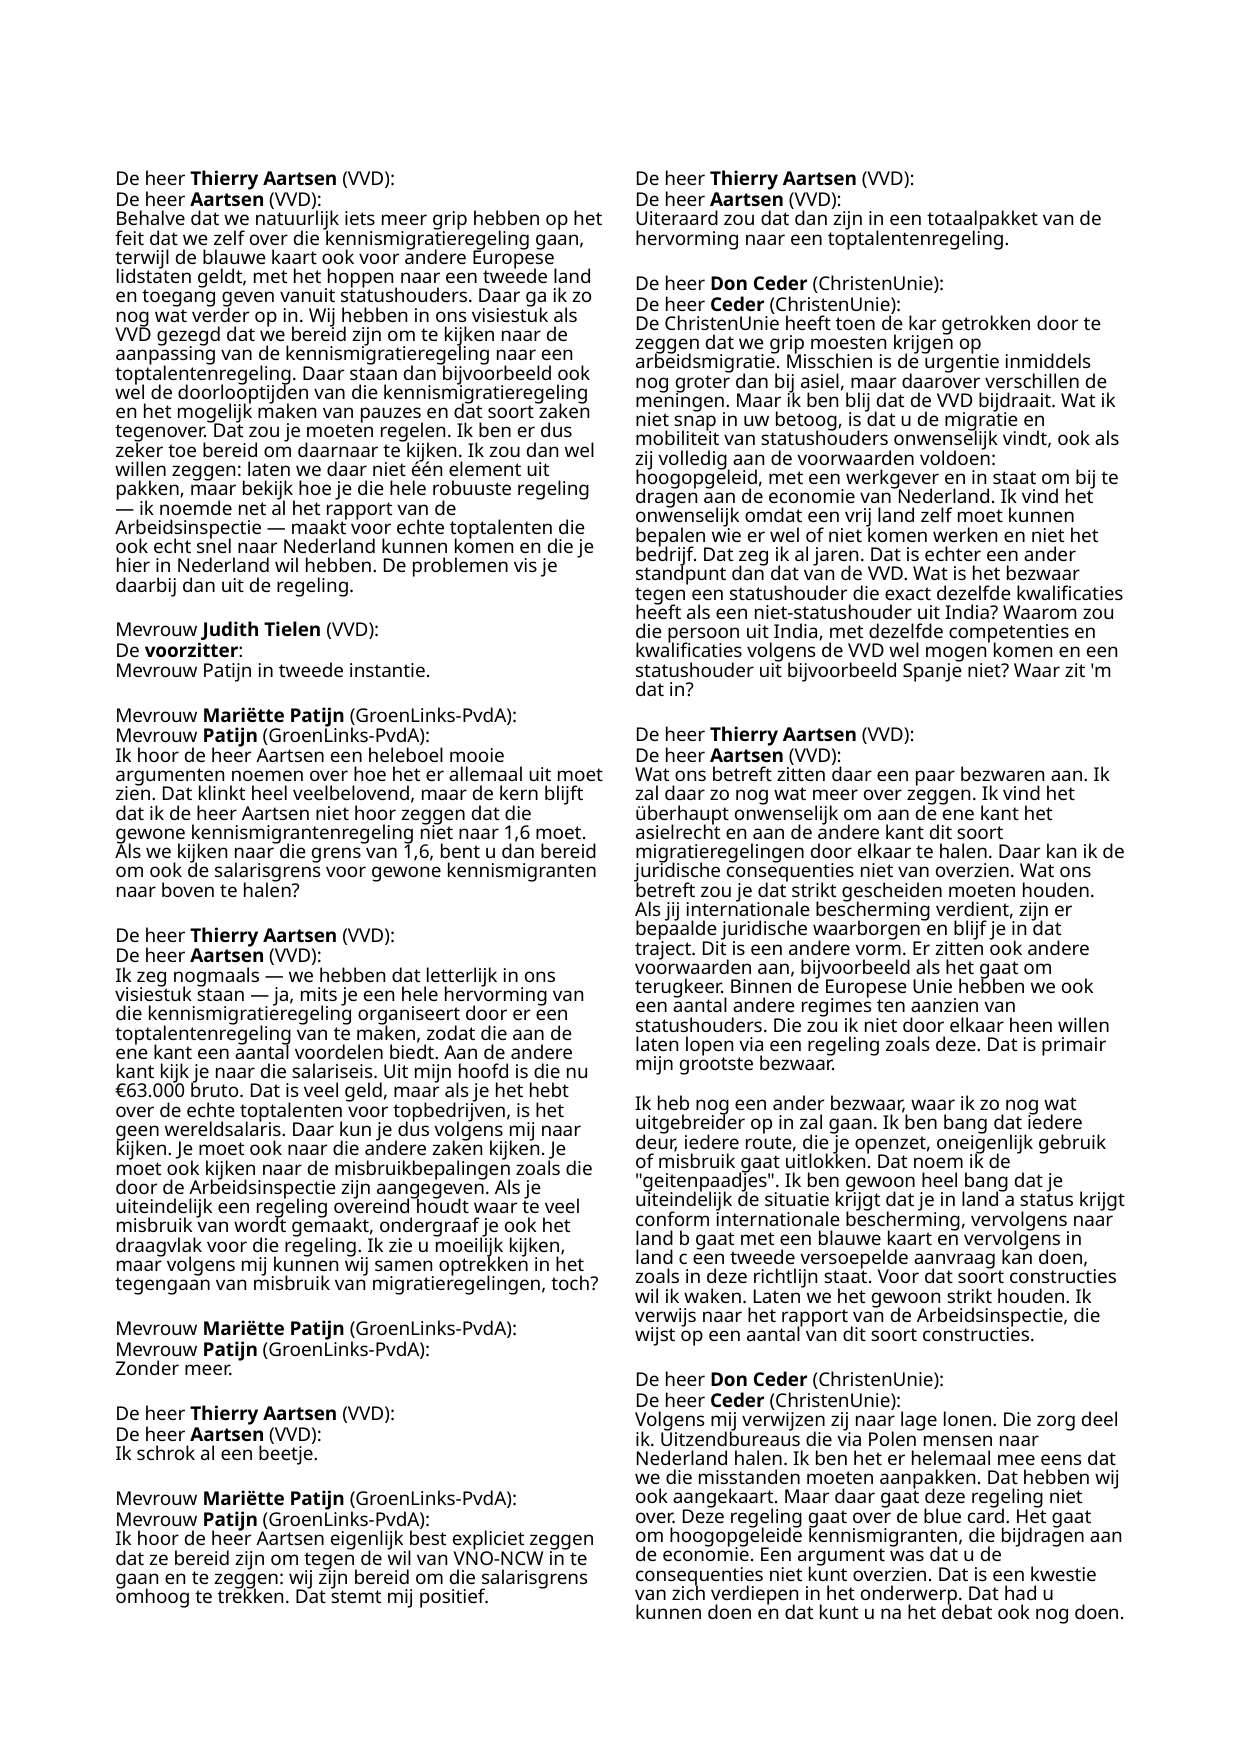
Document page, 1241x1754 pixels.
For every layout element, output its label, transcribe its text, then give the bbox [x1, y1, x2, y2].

text De heer Aartsen (VVD): [115, 191, 605, 210]
text Mevrouw Judith Tielen (VVD): [115, 617, 605, 642]
text De heer Thierry Aartsen (VVD): [115, 165, 605, 191]
text Behalve dat we natuurlijk iets meer grip hebben op het feit dat we zelf over die kennismigratieregeling gaan, terwijl de blauwe kaart ook voor andere Europese lidstaten geldt, met het hoppen naar een tweede land en toegang geven vanuit statushouders. Daar ga ik zo nog wat verder op in. Wij hebben in ons visiestuk als VVD gezegd dat we bereid zijn om te kijken naar de aanpassing van de kennismigratieregeling naar een toptalentenregeling. Daar staan dan bijvoorbeeld ook wel de doorlooptijden van die kennismigratieregeling en het mogelijk maken van pauzes en dat soort zaken tegenover. Dat zou je moeten regelen. Ik ben er dus zeker toe bereid om daarnaar te kijken. Ik zou dan wel willen zeggen: laten we daar niet één element uit pakken, maar bekijk hoe je die hele robuuste regeling — ik noemde net al het rapport van de Arbeidsinspectie — maakt voor echte toptalenten die ook echt snel naar Nederland kunnen komen en die je hier in Nederland wil hebben. De problemen vis je daarbij dan uit de regeling. [115, 210, 605, 596]
text Ik schrok al een beetje. [115, 1445, 605, 1464]
text De heer Thierry Aartsen (VVD): [635, 165, 1125, 191]
text Mevrouw Mariëtte Patijn (GroenLinks-PvdA): [115, 702, 605, 727]
text De heer Aartsen (VVD): [635, 747, 1125, 766]
text De heer Aartsen (VVD): [635, 191, 1125, 210]
text Ik heb nog een ander bezwaar, waar ik zo nog wat uitgebreider op in zal gaan. Ik ben bang dat iedere deur, iedere route, die je openzet, oneigenlijk gebruik of misbruik gaat uitlokken. Dat noem ik de "geitenpaadjes". Ik ben gewoon heel bang dat je uiteindelijk de situatie krijgt dat je in land a status krijgt conform internationale bescherming, vervolgens naar land b gaat met een blauwe kaart en vervolgens in land c een tweede versoepelde aanvraag kan doen, zoals in deze richtlijn staat. Voor dat soort constructies wil ik waken. Laten we het gewoon strikt houden. Ik verwijs naar het rapport van de Arbeidsinspectie, die wijst op een aantal van dit soort constructies. [635, 1095, 1125, 1346]
text Mevrouw Mariëtte Patijn (GroenLinks-PvdA): [115, 1315, 605, 1341]
text Ik hoor de heer Aartsen een heleboel mooie argumenten noemen over hoe het er allemaal uit moet zien. Dat klinkt heel veelbelovend, maar de kern blijft dat ik de heer Aartsen niet hoor zeggen dat die gewone kennismigrantenregeling niet naar 1,6 moet. Als we kijken naar die grens van 1,6, bent u dan bereid om ook de salarisgrens voor gewone kennismigranten naar boven te halen? [115, 747, 605, 901]
text Mevrouw Patijn (GroenLinks-PvdA): [115, 727, 605, 747]
text Ik hoor de heer Aartsen eigenlijk best expliciet zeggen dat ze bereid zijn om tegen de wil van VNO-NCW in te gaan en te zeggen: wij zijn bereid om die salarisgrens omhoog te trekken. Dat stemt mij positief. [115, 1530, 605, 1607]
text De heer Aartsen (VVD): [115, 947, 605, 967]
text De ChristenUnie heeft toen de kar getrokken door te zeggen dat we grip moesten krijgen op arbeidsmigratie. Misschien is de urgentie inmiddels nog groter dan bij asiel, maar daarover verschillen de meningen. Maar ik ben blij dat de VVD bijdraait. Wat ik niet snap in uw betoog, is dat u de migratie en mobiliteit van statushouders onwenselijk vindt, ook als zij volledig aan de voorwaarden voldoen: hoogopgeleid, met een werkgever en in staat om bij te dragen aan de economie van Nederland. Ik vind het onwenselijk omdat een vrij land zelf moet kunnen bepalen wie er wel of niet komen werken en niet het bedrijf. Dat zeg ik al jaren. Dat is echter een ander standpunt dan dat van de VVD. Wat is het bezwaar tegen een statushouder die exact dezelfde kwalificaties heeft als een niet-statushouder uit India? Waarom zou die persoon uit India, met dezelfde competenties en kwalificaties volgens de VVD wel mogen komen en een statushouder uit bijvoorbeeld Spanje niet? Waar zit 'm dat in? [635, 315, 1125, 700]
text Mevrouw Mariëtte Patijn (GroenLinks-PvdA): [115, 1485, 605, 1511]
text Volgens mij verwijzen zij naar lage lonen. Die zorg deel ik. Uitzendbureaus die via Polen mensen naar Nederland halen. Ik ben het er helemaal mee eens dat we die misstanden moeten aanpakken. Dat hebben wij ook aangekaart. Maar daar gaat deze regeling niet over. Deze regeling gaat over de blue card. Het gaat om hoogopgeleide kennismigranten, die bijdragen aan de economie. Een argument was dat u de consequenties niet kunt overzien. Dat is een kwestie van zich verdiepen in het onderwerp. Dat had u kunnen doen en dat kunt u na het debat ook nog doen. [635, 1411, 1125, 1623]
text Zonder meer. [115, 1360, 605, 1379]
text Wat ons betreft zitten daar een paar bezwaren aan. Ik zal daar zo nog wat meer over zeggen. Ik vind het überhaupt onwenselijk om aan de ene kant het asielrecht en aan de andere kant dit soort migratieregelingen door elkaar te halen. Daar kan ik de juridische consequenties niet van overzien. Wat ons betreft zou je dat strikt gescheiden moeten houden. Als jij internationale bescherming verdient, zijn er bepaalde juridische waarborgen en blijf je in dat traject. Dit is een andere vorm. Er zitten ook andere voorwaarden aan, bijvoorbeeld als het gaat om terugkeer. Binnen de Europese Unie hebben we ook een aantal andere regimes ten aanzien van statushouders. Die zou ik niet door elkaar heen willen laten lopen via een regeling zoals deze. Dat is primair mijn grootste bezwaar. [635, 766, 1125, 1074]
text Mevrouw Patijn (GroenLinks-PvdA): [115, 1511, 605, 1530]
text Mevrouw Patijn in tweede instantie. [115, 662, 605, 681]
text De heer Don Ceder (ChristenUnie): [635, 1366, 1125, 1392]
text Mevrouw Patijn (GroenLinks-PvdA): [115, 1341, 605, 1360]
text De heer Aartsen (VVD): [115, 1426, 605, 1445]
text De heer Thierry Aartsen (VVD): [635, 721, 1125, 747]
text Uiteraard zou dat dan zijn in een totaalpakket van de hervorming naar een toptalentenregeling. [635, 210, 1125, 249]
text De voorzitter: [115, 642, 605, 662]
text De heer Thierry Aartsen (VVD): [115, 922, 605, 947]
text De heer Don Ceder (ChristenUnie): [635, 270, 1125, 296]
text De heer Ceder (ChristenUnie): [635, 1392, 1125, 1411]
text Ik zeg nogmaals — we hebben dat letterlijk in ons visiestuk staan — ja, mits je een hele hervorming van die kennismigratieregeling organiseert door er een toptalentenregeling van te maken, zodat die aan de ene kant een aantal voordelen biedt. Aan de andere kant kijk je naar die salariseis. Uit mijn hoofd is die nu €63.000 bruto. Dat is veel geld, maar als je het hebt over de echte toptalenten voor topbedrijven, is het geen wereldsalaris. Daar kun je dus volgens mij naar kijken. Je moet ook naar die andere zaken kijken. Je moet ook kijken naar de misbruikbepalingen zoals die door de Arbeidsinspectie zijn aangegeven. Als je uiteindelijk een regeling overeind houdt waar te veel misbruik van wordt gemaakt, ondergraaf je ook het draagvlak voor die regeling. Ik zie u moeilijk kijken, maar volgens mij kunnen wij samen optrekken in het tegengaan van misbruik van migratieregelingen, toch? [115, 967, 605, 1294]
text De heer Thierry Aartsen (VVD): [115, 1400, 605, 1426]
text De heer Ceder (ChristenUnie): [635, 296, 1125, 315]
